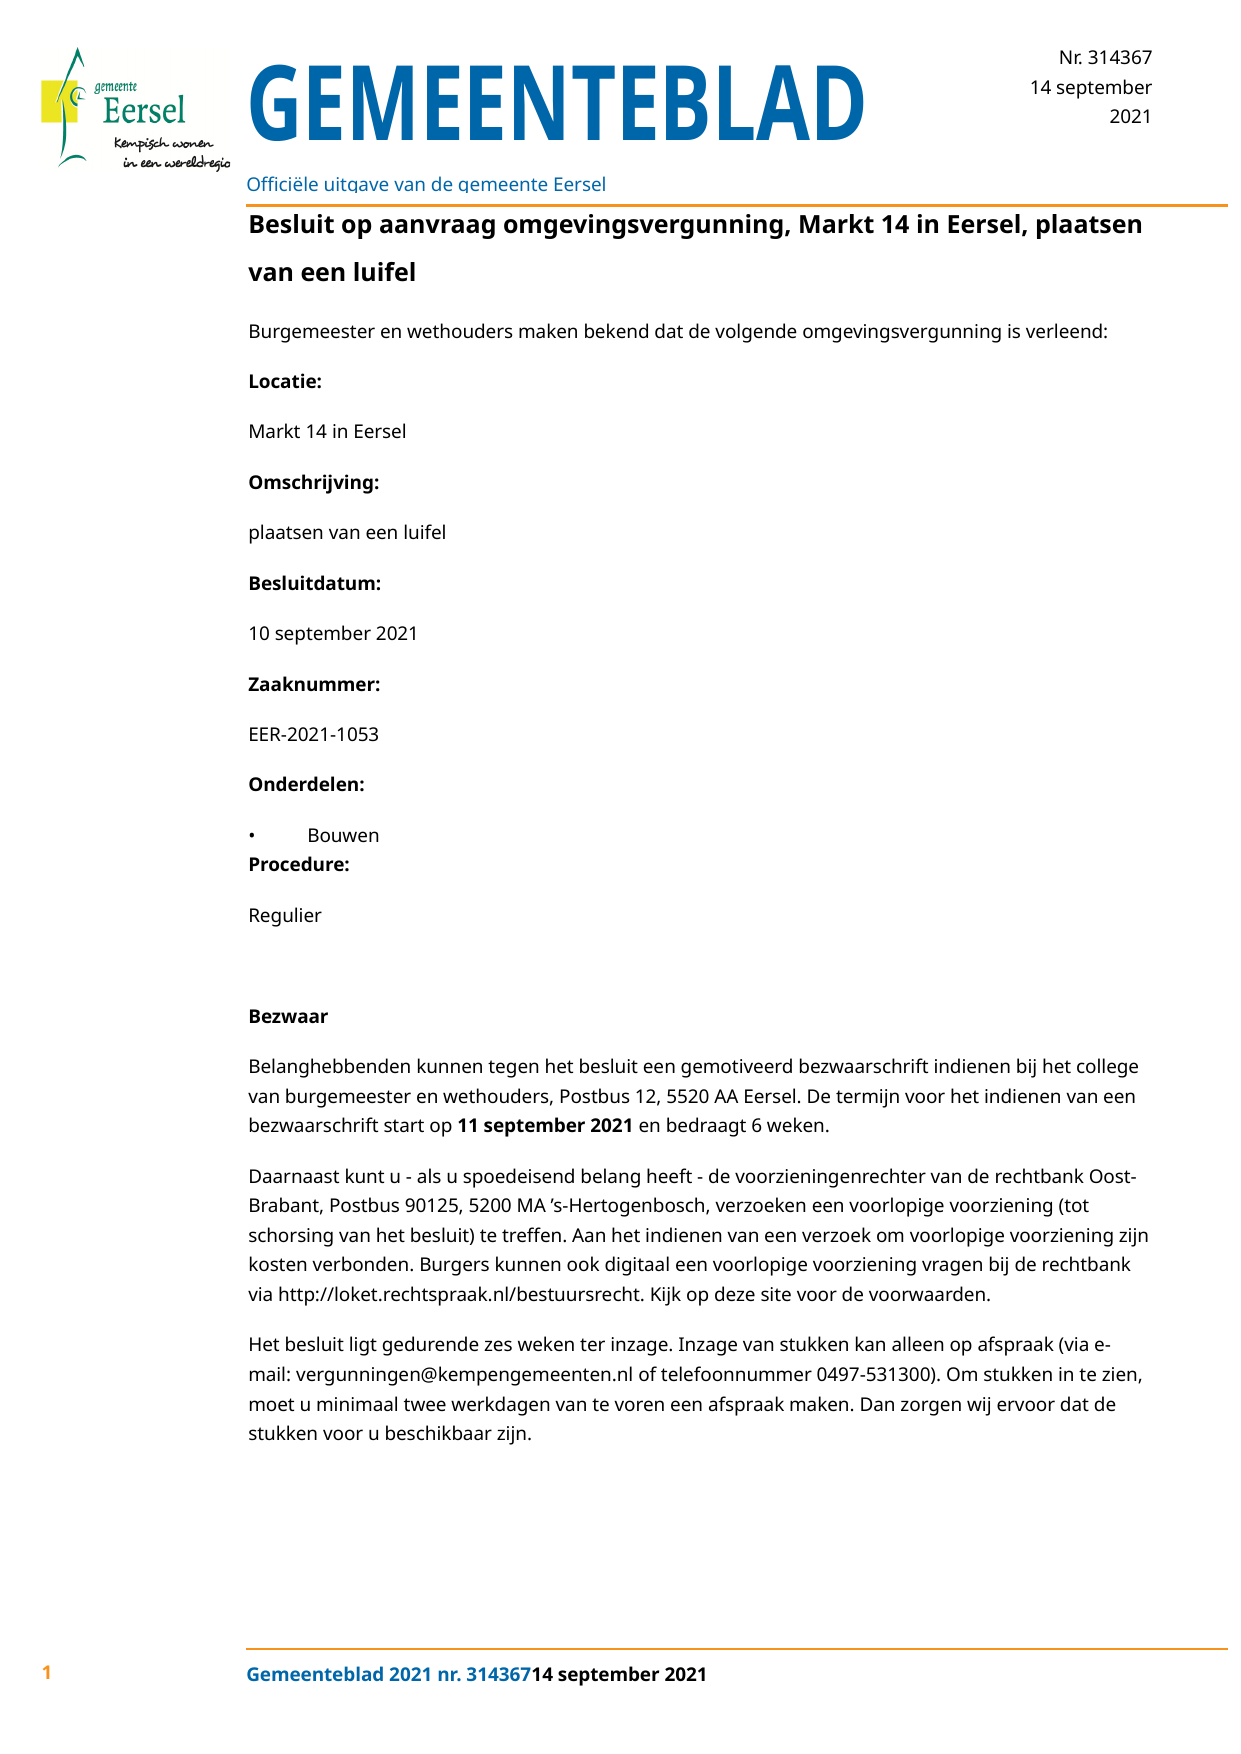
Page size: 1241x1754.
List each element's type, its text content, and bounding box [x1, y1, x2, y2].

text Onderdelen: [248, 772, 1152, 797]
picture [41, 47, 231, 172]
text Het besluit ligt gedurende zes weken ter inzage. Inzage van stukken kan alleen op afspraak (via e-mail: vergunningen@kempengemeenten.nl of telefoonnummer 0497-531300). Om stukken in te zien, moet u minimaal twee werkdagen van te voren een afspraak maken. Dan zorgen wij ervoor dat de stukken voor u beschikbaar zijn. [248, 1332, 1152, 1446]
text Daarnaast kunt u - als u spoedeisend belang heeft - de voorzieningenrechter van de rechtbank Oost-Brabant, Postbus 90125, 5200 MA ’s-Hertogenbosch, verzoeken een voorlopige voorziening (tot schorsing van het besluit) te treffen. Aan het indienen van een verzoek om voorlopige voorziening zijn kosten verbonden. Burgers kunnen ook digitaal een voorlopige voorziening vragen bij de rechtbank via http://loket.rechtspraak.nl/bestuursrecht. Kijk op deze site voor de voorwaarden. [248, 1163, 1152, 1307]
text EER-2021-1053 [248, 721, 1152, 747]
text plaatsen van een luifel [248, 519, 1152, 545]
text Markt 14 in Eersel [248, 419, 1152, 444]
text Belanghebbenden kunnen tegen het besluit een gemotiveerd bezwaarschrift indienen bij het college van burgemeester en wethouders, Postbus 12, 5520 AA Eersel. De termijn voor het indienen van een bezwaarschrift start op 11 september 2021 en bedraagt 6 weken. [248, 1053, 1152, 1138]
text Besluitdatum: [248, 570, 1152, 596]
text Burgemeester en wethouders maken bekend dat de volgende omgevingsvergunning is verleend: [248, 318, 1152, 344]
text Locatie: [248, 368, 1152, 394]
text Procedure: [248, 852, 1152, 877]
text Omschrijving: [248, 469, 1152, 495]
list Bouwen [248, 822, 1152, 848]
text Besluit op aanvraag omgevingsvergunning, Markt 14 in Eersel, plaatsen van een luifel [248, 207, 1152, 288]
text 10 september 2021 [248, 620, 1152, 646]
text Regulier [248, 902, 1152, 928]
text Zaaknummer: [248, 671, 1152, 697]
text Bezwaar [248, 1003, 1152, 1029]
